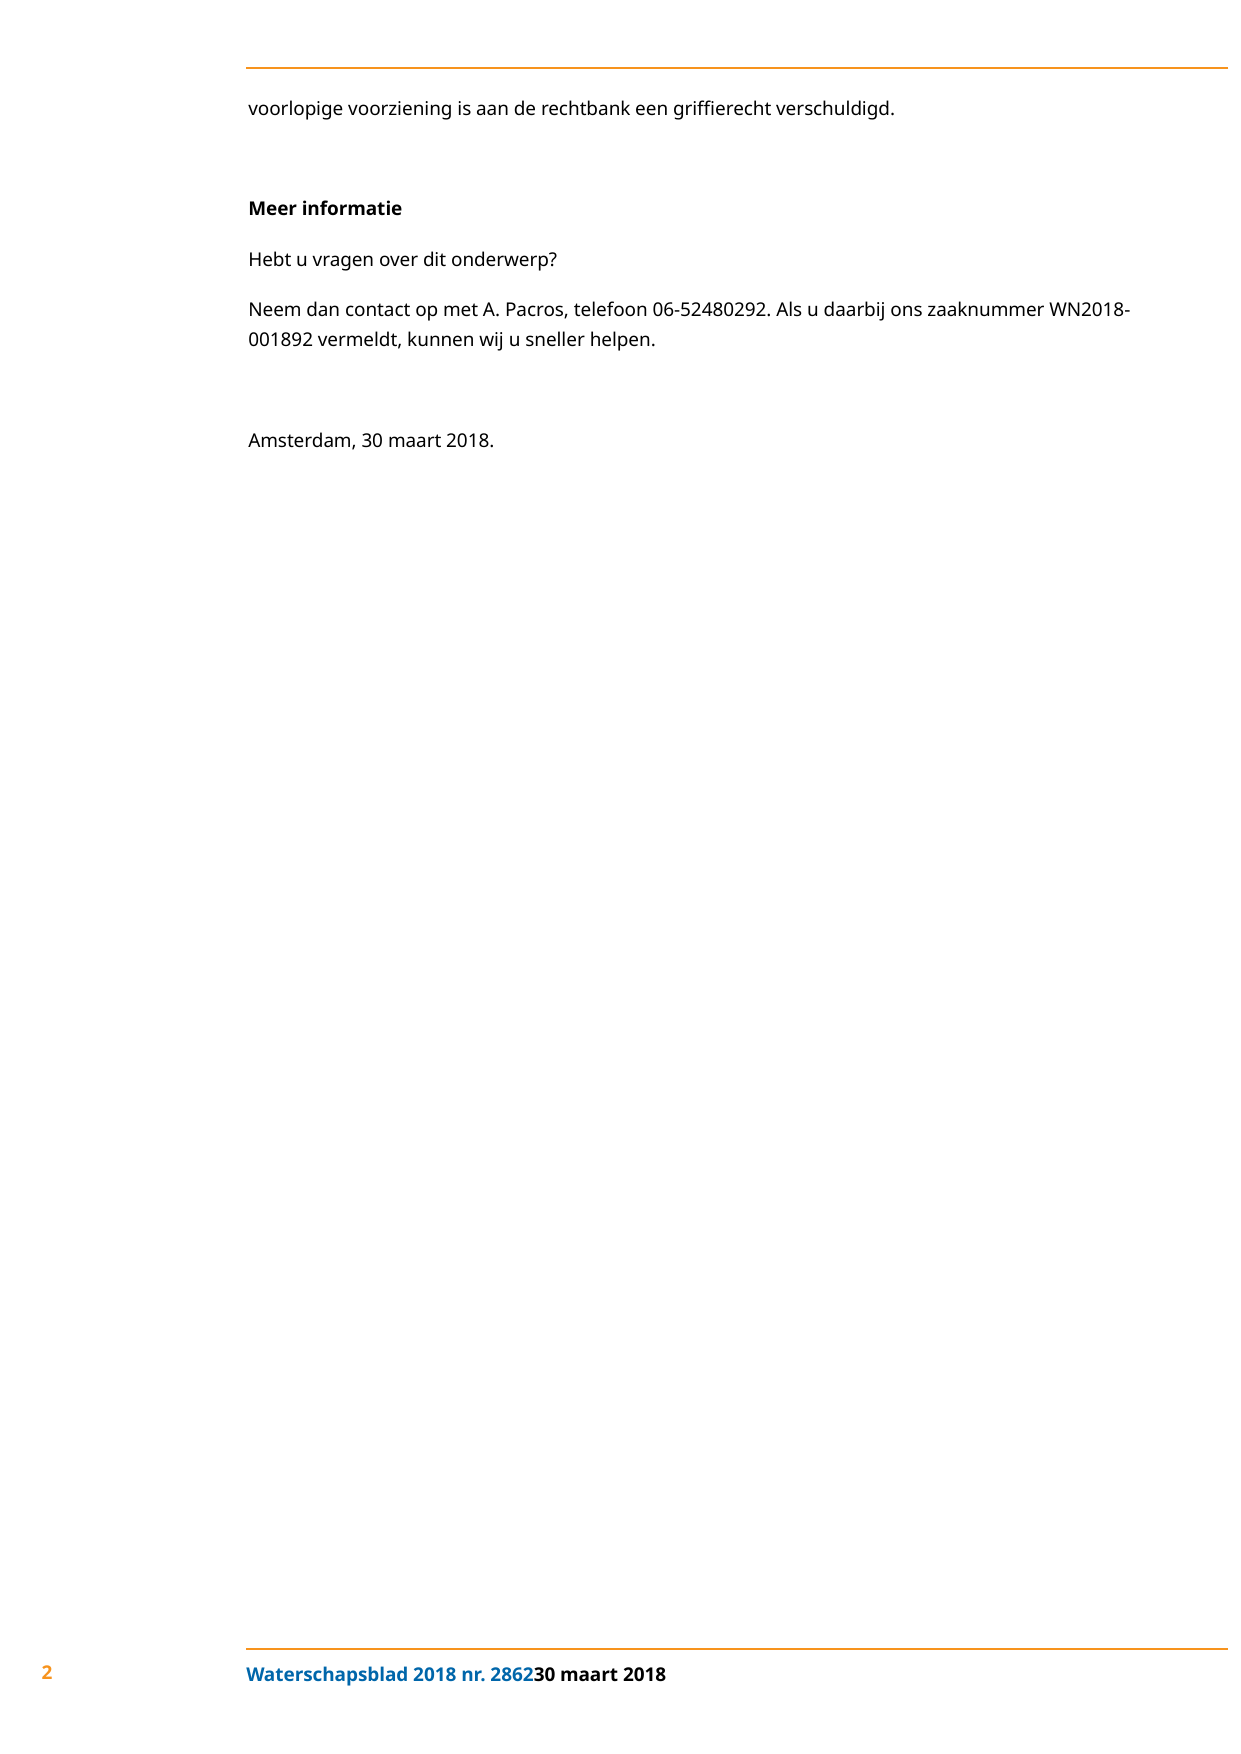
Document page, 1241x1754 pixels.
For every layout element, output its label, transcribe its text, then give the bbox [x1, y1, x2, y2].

text Amsterdam, 30 maart 2018. [248, 427, 1152, 453]
picture [41, 47, 231, 172]
text Meer informatie [248, 196, 1152, 221]
text Neem dan contact op met A. Pacros, telefoon 06-52480292. Als u daarbij ons zaaknummer WN2018-001892 vermeldt, kunnen wij u sneller helpen. [248, 296, 1152, 352]
text voorlopige voorziening is aan de rechtbank een griffierecht verschuldigd. [248, 95, 1152, 121]
text Hebt u vragen over dit onderwerp? [248, 246, 1152, 272]
